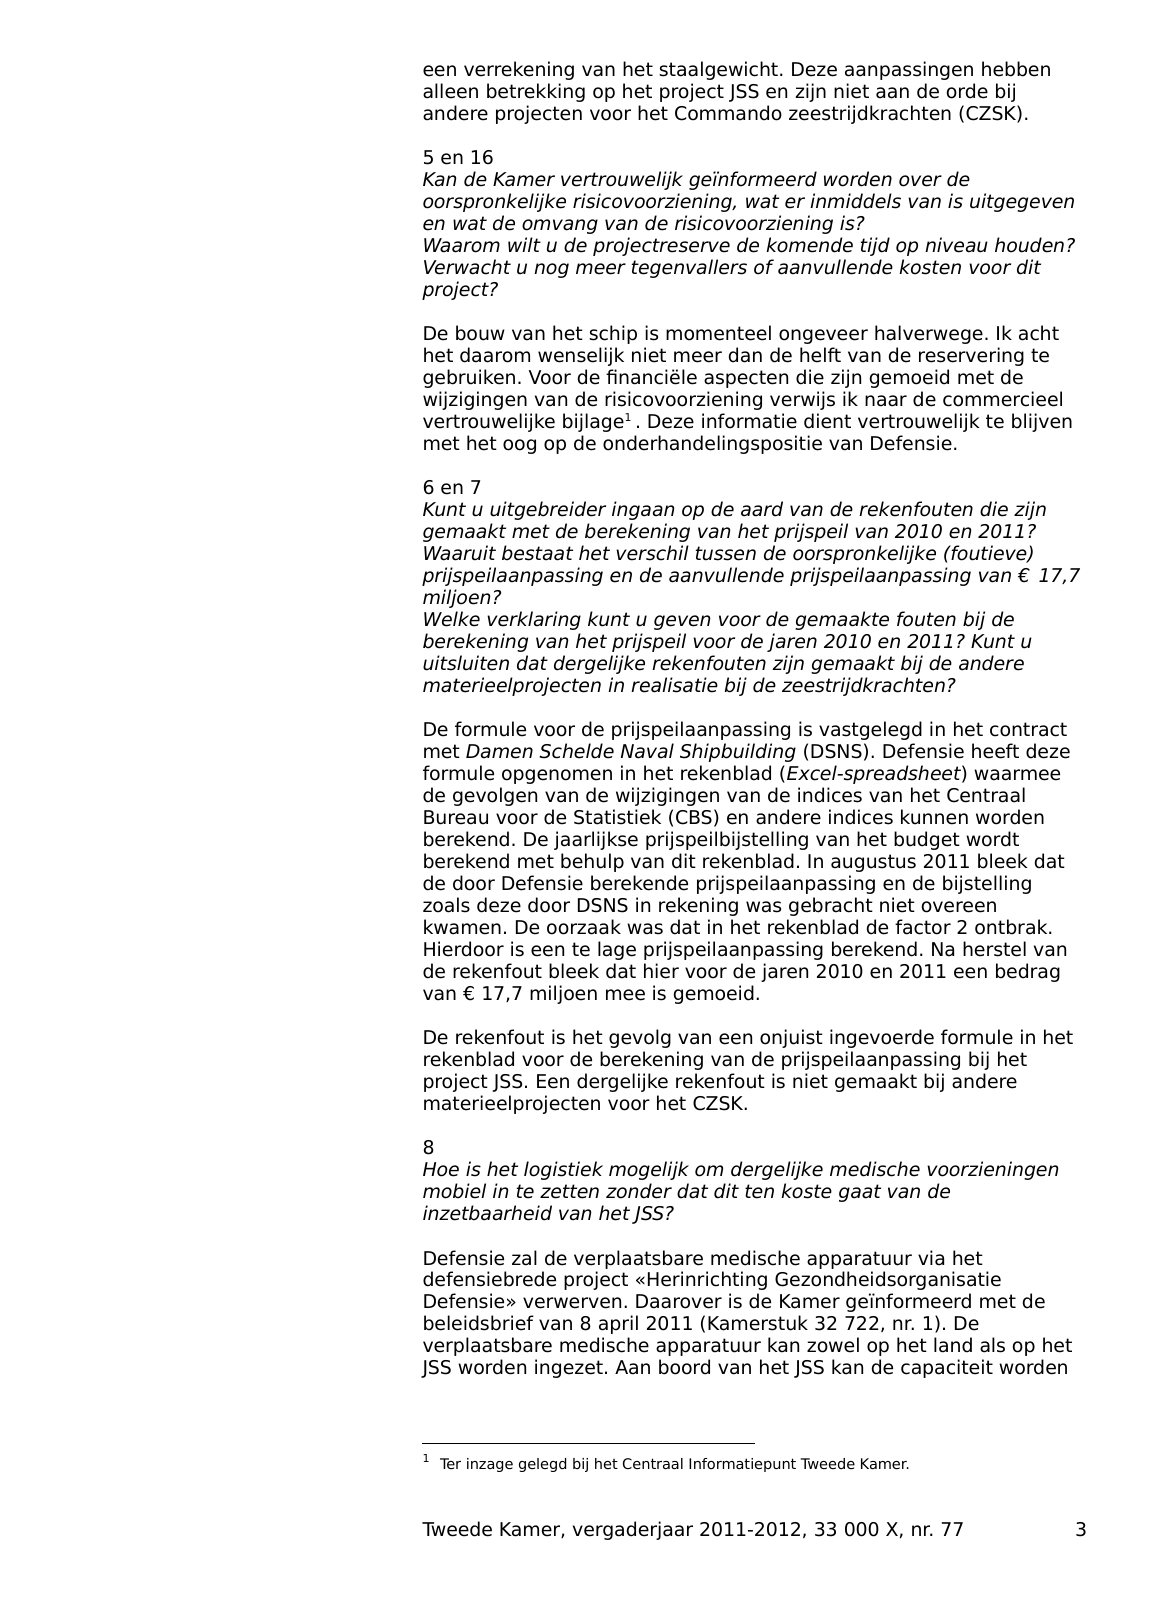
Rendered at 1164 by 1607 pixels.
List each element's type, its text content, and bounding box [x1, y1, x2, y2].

text Hoe is het logistiek mogelijk om dergelijke medische voorzieningen mobiel in te zetten zonder dat dit ten koste gaat van de inzetbaarheid van het JSS? [422, 1159, 1087, 1225]
text De formule voor de prijspeilaanpassing is vastgelegd in het contract met Damen Schelde Naval Shipbuilding (DSNS). Defensie heeft deze formule opgenomen in het rekenblad (Excel-spreadsheet) waarmee de gevolgen van de wijzigingen van de indices van het Centraal Bureau voor de Statistiek (CBS) en andere indices kunnen worden berekend. De jaarlijkse prijspeilbijstelling van het budget wordt berekend met behulp van dit rekenblad. In augustus 2011 bleek dat de door Defensie berekende prijspeilaanpassing en de bijstelling zoals deze door DSNS in rekening was gebracht niet overeen kwamen. De oorzaak was dat in het rekenblad de factor 2 ontbrak. Hierdoor is een te lage prijspeilaanpassing berekend. Na herstel van de rekenfout bleek dat hier voor de jaren 2010 en 2011 een bedrag van € 17,7 miljoen mee is gemoeid. [422, 719, 1087, 1005]
text De rekenfout is het gevolg van een onjuist ingevoerde formule in het rekenblad voor de berekening van de prijspeilaanpassing bij het project JSS. Een dergelijke rekenfout is niet gemaakt bij andere materieelprojecten voor het CZSK. [422, 1027, 1087, 1115]
text Waarom wilt u de projectreserve de komende tijd op niveau houden? Verwacht u nog meer tegenvallers of aanvullende kosten voor dit project? [422, 235, 1087, 301]
text 6 en 7 [422, 477, 1087, 499]
text De bouw van het schip is momenteel ongeveer halverwege. Ik acht het daarom wenselijk niet meer dan de helft van de reservering te gebruiken. Voor de financiële aspecten die zijn gemoeid met de wijzigingen van de risicovoorziening verwijs ik naar de commercieel vertrouwelijke bijlage. Deze informatie dient vertrouwelijk te blijven met het oog op de onderhandelingspositie van Defensie. [422, 323, 1087, 455]
text Welke verklaring kunt u geven voor de gemaakte fouten bij de berekening van het prijspeil voor de jaren 2010 en 2011? Kunt u uitsluiten dat dergelijke rekenfouten zijn gemaakt bij de andere materieelprojecten in realisatie bij de zeestrijdkrachten? [422, 609, 1087, 697]
text een verrekening van het staalgewicht. Deze aanpassingen hebben alleen betrekking op het project JSS en zijn niet aan de orde bij andere projecten voor het Commando zeestrijdkrachten (CZSK). [422, 59, 1087, 125]
text Kan de Kamer vertrouwelijk geïnformeerd worden over de oorspronkelijke risicovoorziening, wat er inmiddels van is uitgegeven en wat de omvang van de risicovoorziening is? [422, 169, 1087, 235]
text Ter inzage gelegd bij het Centraal Informatiepunt Tweede Kamer. [422, 1452, 1087, 1474]
text Kunt u uitgebreider ingaan op de aard van de rekenfouten die zijn gemaakt met de berekening van het prijspeil van 2010 en 2011? Waaruit bestaat het verschil tussen de oorspronkelijke (foutieve) prijspeilaanpassing en de aanvullende prijspeilaanpassing van € 17,7 miljoen? [422, 499, 1087, 609]
text Defensie zal de verplaatsbare medische apparatuur via het defensiebrede project «Herinrichting Gezondheidsorganisatie Defensie» verwerven. Daarover is de Kamer geïnformeerd met de beleidsbrief van 8 april 2011 (Kamerstuk 32 722, nr. 1). De verplaatsbare medische apparatuur kan zowel op het land als op het JSS worden ingezet. Aan boord van het JSS kan de capaciteit worden [422, 1247, 1087, 1379]
text 5 en 16 [422, 147, 1087, 169]
text 8 [422, 1137, 1087, 1159]
